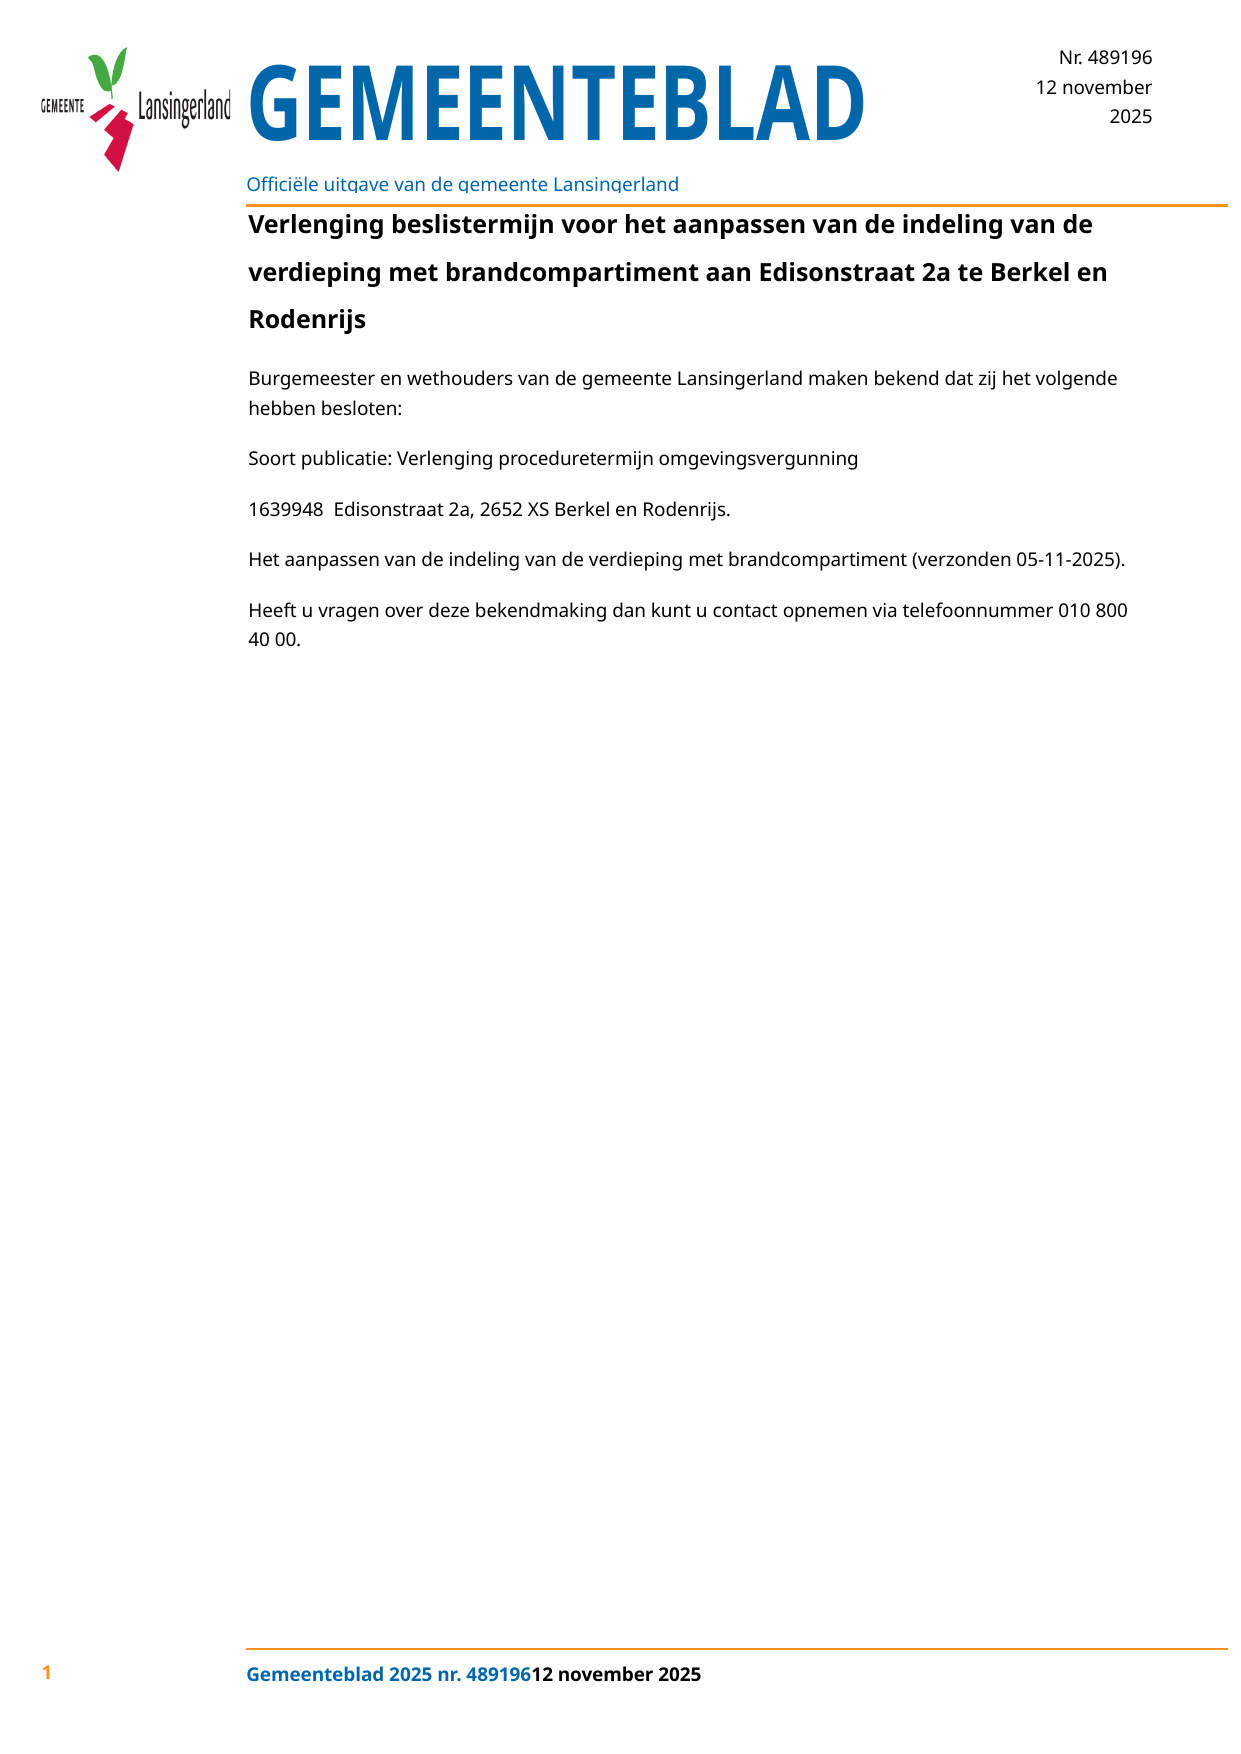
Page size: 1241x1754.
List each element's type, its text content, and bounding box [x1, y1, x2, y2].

text Soort publicatie: Verlenging proceduretermijn omgevingsvergunning [248, 446, 1152, 471]
picture [41, 47, 231, 172]
text Het aanpassen van de indeling van de verdieping met brandcompartiment (verzonden 05-11-2025). [248, 546, 1152, 572]
text Burgemeester en wethouders van de gemeente Lansingerland maken bekend dat zij het volgende hebben besloten: [248, 366, 1152, 421]
text 1639948 Edisonstraat 2a, 2652 XS Berkel en Rodenrijs. [248, 496, 1152, 522]
text Heeft u vragen over deze bekendmaking dan kunt u contact opnemen via telefoonnummer 010 800 40 00. [248, 597, 1152, 652]
text Verlenging beslistermijn voor het aanpassen van de indeling van de verdieping met brandcompartiment aan Edisonstraat 2a te Berkel en Rodenrijs [248, 207, 1152, 336]
